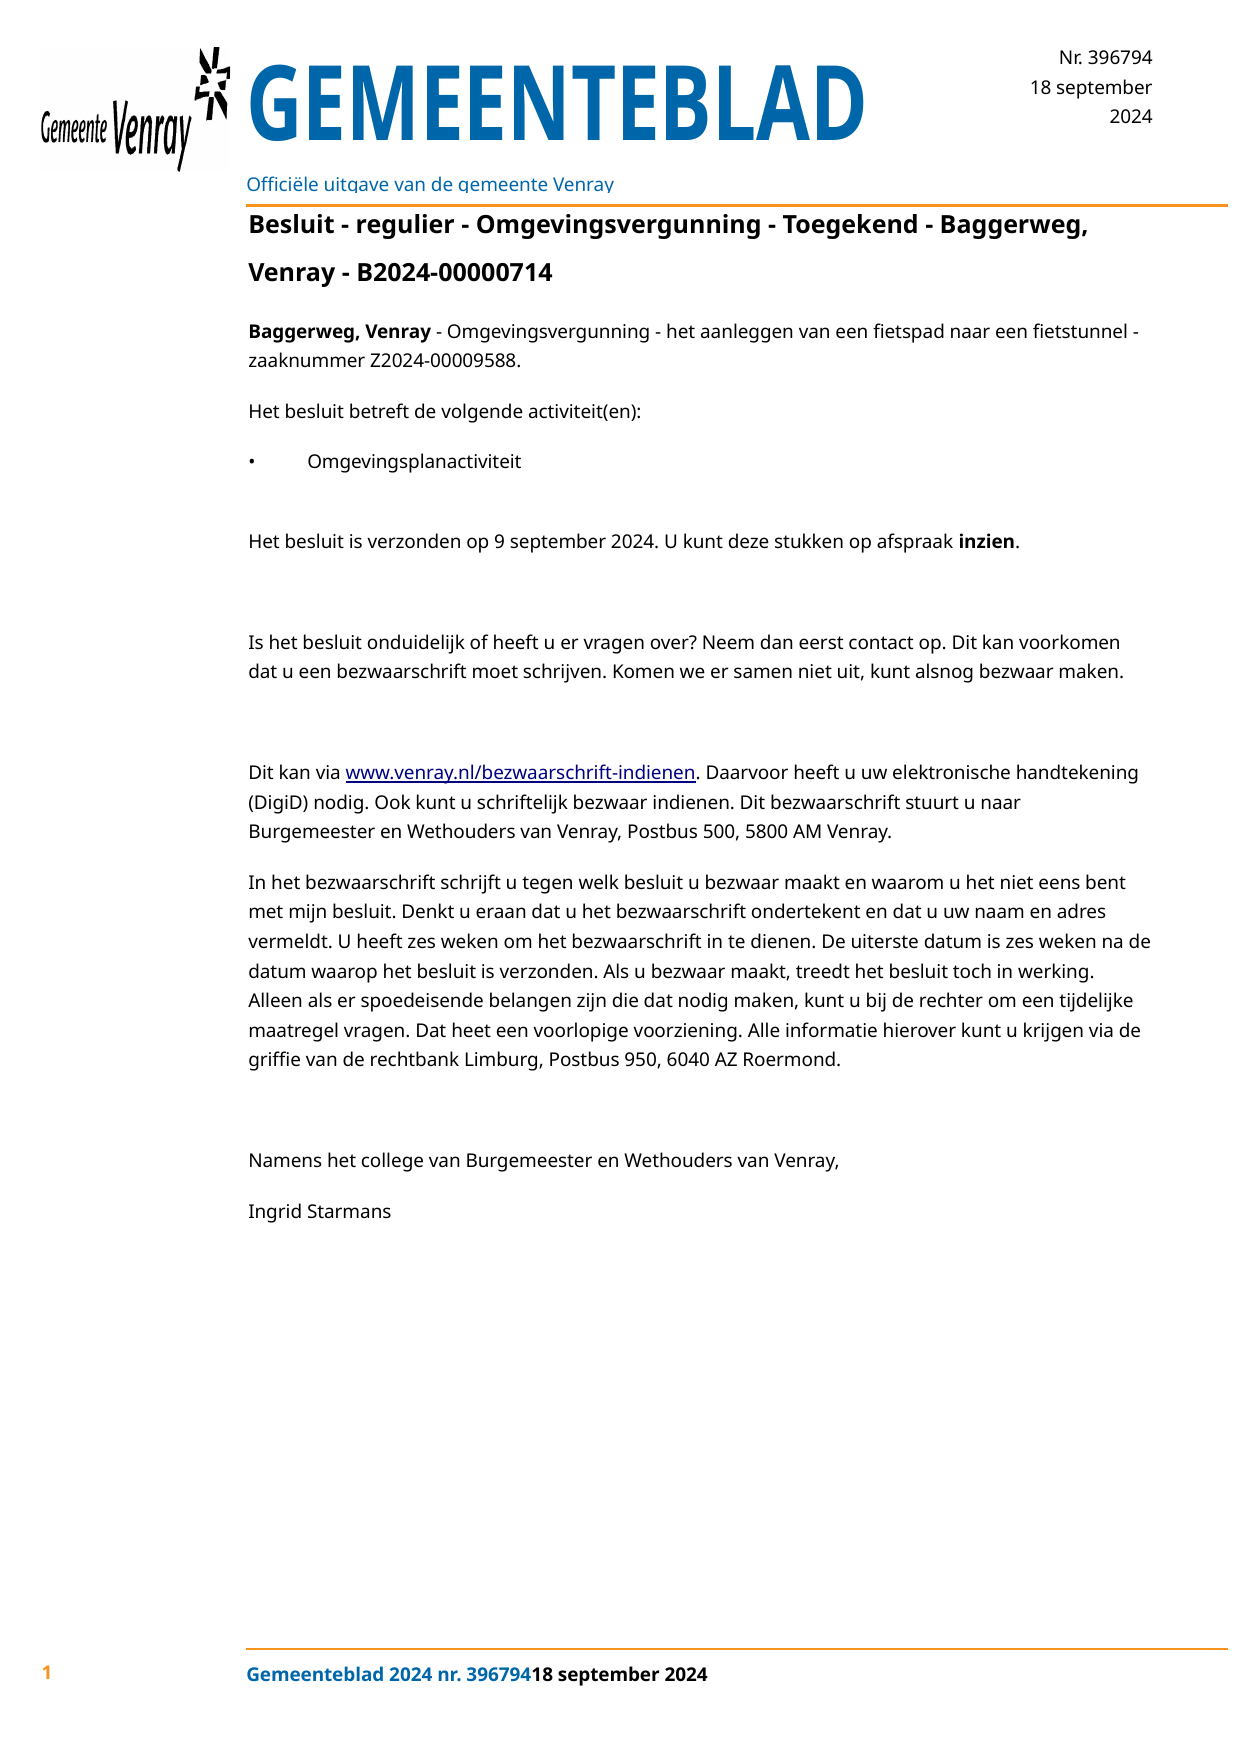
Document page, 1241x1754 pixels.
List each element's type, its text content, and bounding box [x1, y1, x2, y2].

text Ingrid Starmans [248, 1198, 1152, 1224]
text In het bezwaarschrift schrijft u tegen welk besluit u bezwaar maakt en waarom u het niet eens bent met mijn besluit. Denkt u eraan dat u het bezwaarschrift ondertekent en dat u uw naam en adres vermeldt. U heeft zes weken om het bezwaarschrift in te dienen. De uiterste datum is zes weken na de datum waarop het besluit is verzonden. Als u bezwaar maakt, treedt het besluit toch in werking. Alleen als er spoedeisende belangen zijn die dat nodig maken, kunt u bij de rechter om een tijdelijke maatregel vragen. Dat heet een voorlopige voorziening. Alle informatie hierover kunt u krijgen via de griffie van de rechtbank Limburg, Postbus 950, 6040 AZ Roermond. [248, 869, 1152, 1072]
text Het besluit betreft de volgende activiteit(en): [248, 398, 1152, 424]
text Het besluit is verzonden op 9 september 2024. U kunt deze stukken op afspraak inzien. [248, 528, 1152, 554]
text Namens het college van Burgemeester en Wethouders van Venray, [248, 1147, 1152, 1173]
text Baggerweg, Venray - Omgevingsvergunning - het aanleggen van een fietspad naar een fietstunnel - zaaknummer Z2024-00009588. [248, 318, 1152, 373]
text Is het besluit onduidelijk of heeft u er vragen over? Neem dan eerst contact op. Dit kan voorkomen dat u een bezwaarschrift moet schrijven. Komen we er samen niet uit, kunt alsnog bezwaar maken. [248, 629, 1152, 684]
list Omgevingsplanactiviteit [248, 448, 1152, 474]
text Besluit - regulier - Omgevingsvergunning - Toegekend - Baggerweg, Venray - B2024-00000714 [248, 207, 1152, 288]
picture [41, 47, 231, 172]
text Dit kan via www.venray.nl/bezwaarschrift-indienen. Daarvoor heeft u uw elektronische handtekening (DigiD) nodig. Ook kunt u schriftelijk bezwaar indienen. Dit bezwaarschrift stuurt u naar Burgemeester en Wethouders van Venray, Postbus 500, 5800 AM Venray. [248, 759, 1152, 844]
